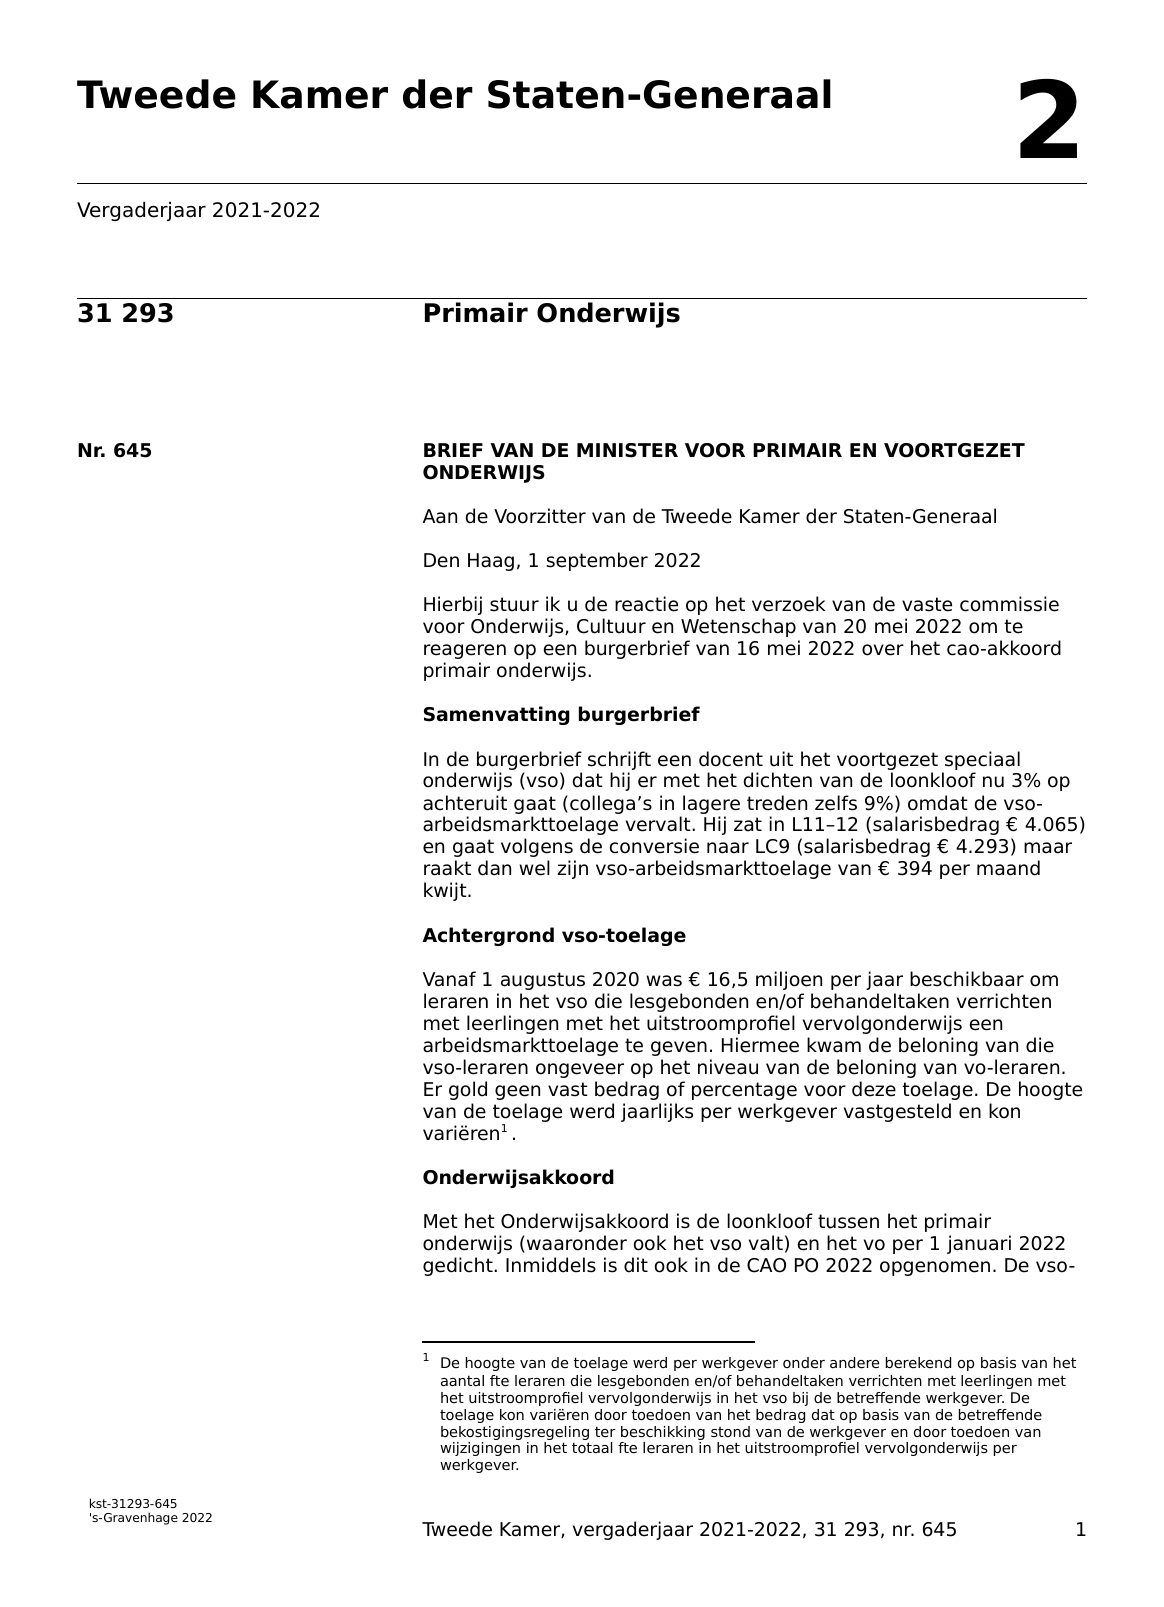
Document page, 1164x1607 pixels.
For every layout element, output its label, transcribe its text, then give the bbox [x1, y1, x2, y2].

text Vanaf 1 augustus 2020 was € 16,5 miljoen per jaar beschikbaar om leraren in het vso die lesgebonden en/of behandeltaken verrichten met leerlingen met het uitstroomprofiel vervolgonderwijs een arbeidsmarkttoelage te geven. Hiermee kwam de beloning van die vso-leraren ongeveer op het niveau van de beloning van vo-leraren. Er gold geen vast bedrag of percentage voor deze toelage. De hoogte van de toelage werd jaarlijks per werkgever vastgesteld en kon variëren. [422, 969, 1087, 1144]
subtitle Achtergrond vso-toelage [422, 924, 1087, 946]
text kst-31293-645 [88, 1497, 323, 1511]
text Hierbij stuur ik u de reactie op het verzoek van de vaste commissie voor Onderwijs, Cultuur en Wetenschap van 20 mei 2022 om te reageren op een burgerbrief van 16 mei 2022 over het cao-akkoord primair onderwijs. [422, 594, 1087, 682]
table_header 2 [886, 59, 1087, 183]
subtitle Samenvatting burgerbrief [422, 704, 1087, 726]
table_header Tweede Kamer der Staten-Generaal [77, 59, 886, 183]
subtitle Nr. 645 BRIEF VAN DE MINISTER VOOR PRIMAIR EN VOORTGEZET ONDERWIJS [77, 440, 1087, 484]
text Den Haag, 1 september 2022 [422, 550, 1087, 572]
subtitle Onderwijsakkoord [422, 1167, 1087, 1189]
text Aan de Voorzitter van de Tweede Kamer der Staten-Generaal [422, 506, 1087, 528]
text Met het Onderwijsakkoord is de loonkloof tussen het primair onderwijs (waaronder ook het vso valt) en het vo per 1 januari 2022 gedicht. Inmiddels is dit ook in de CAO PO 2022 opgenomen. De vso- [422, 1211, 1087, 1277]
text In de burgerbrief schrijft een docent uit het voortgezet speciaal onderwijs (vso) dat hij er met het dichten van de loonkloof nu 3% op achteruit gaat (collega’s in lagere treden zelfs 9%) omdat de vso-arbeidsmarkttoelage vervalt. Hij zat in L11–12 (salarisbedrag € 4.065) en gaat volgens de conversie naar LC9 (salarisbedrag € 4.293) maar raakt dan wel zijn vso-arbeidsmarkttoelage van € 394 per maand kwijt. [422, 748, 1087, 902]
subtitle 31 293 Primair Onderwijs [77, 299, 1087, 329]
table_cell Vergaderjaar 2021-2022 [77, 184, 1087, 298]
text De hoogte van de toelage werd per werkgever onder andere berekend op basis van het aantal fte leraren die lesgebonden en/of behandeltaken verrichten met leerlingen met het uitstroomprofiel vervolgonderwijs in het vso bij de betreffende werkgever. De toelage kon variëren door toedoen van het bedrag dat op basis van de betreffende bekostigingsregeling ter beschikking stond van de werkgever en door toedoen van wijzigingen in het totaal fte leraren in het uitstroomprofiel vervolgonderwijs per werkgever. [422, 1351, 1087, 1474]
text 's-Gravenhage 2022 [88, 1511, 323, 1525]
